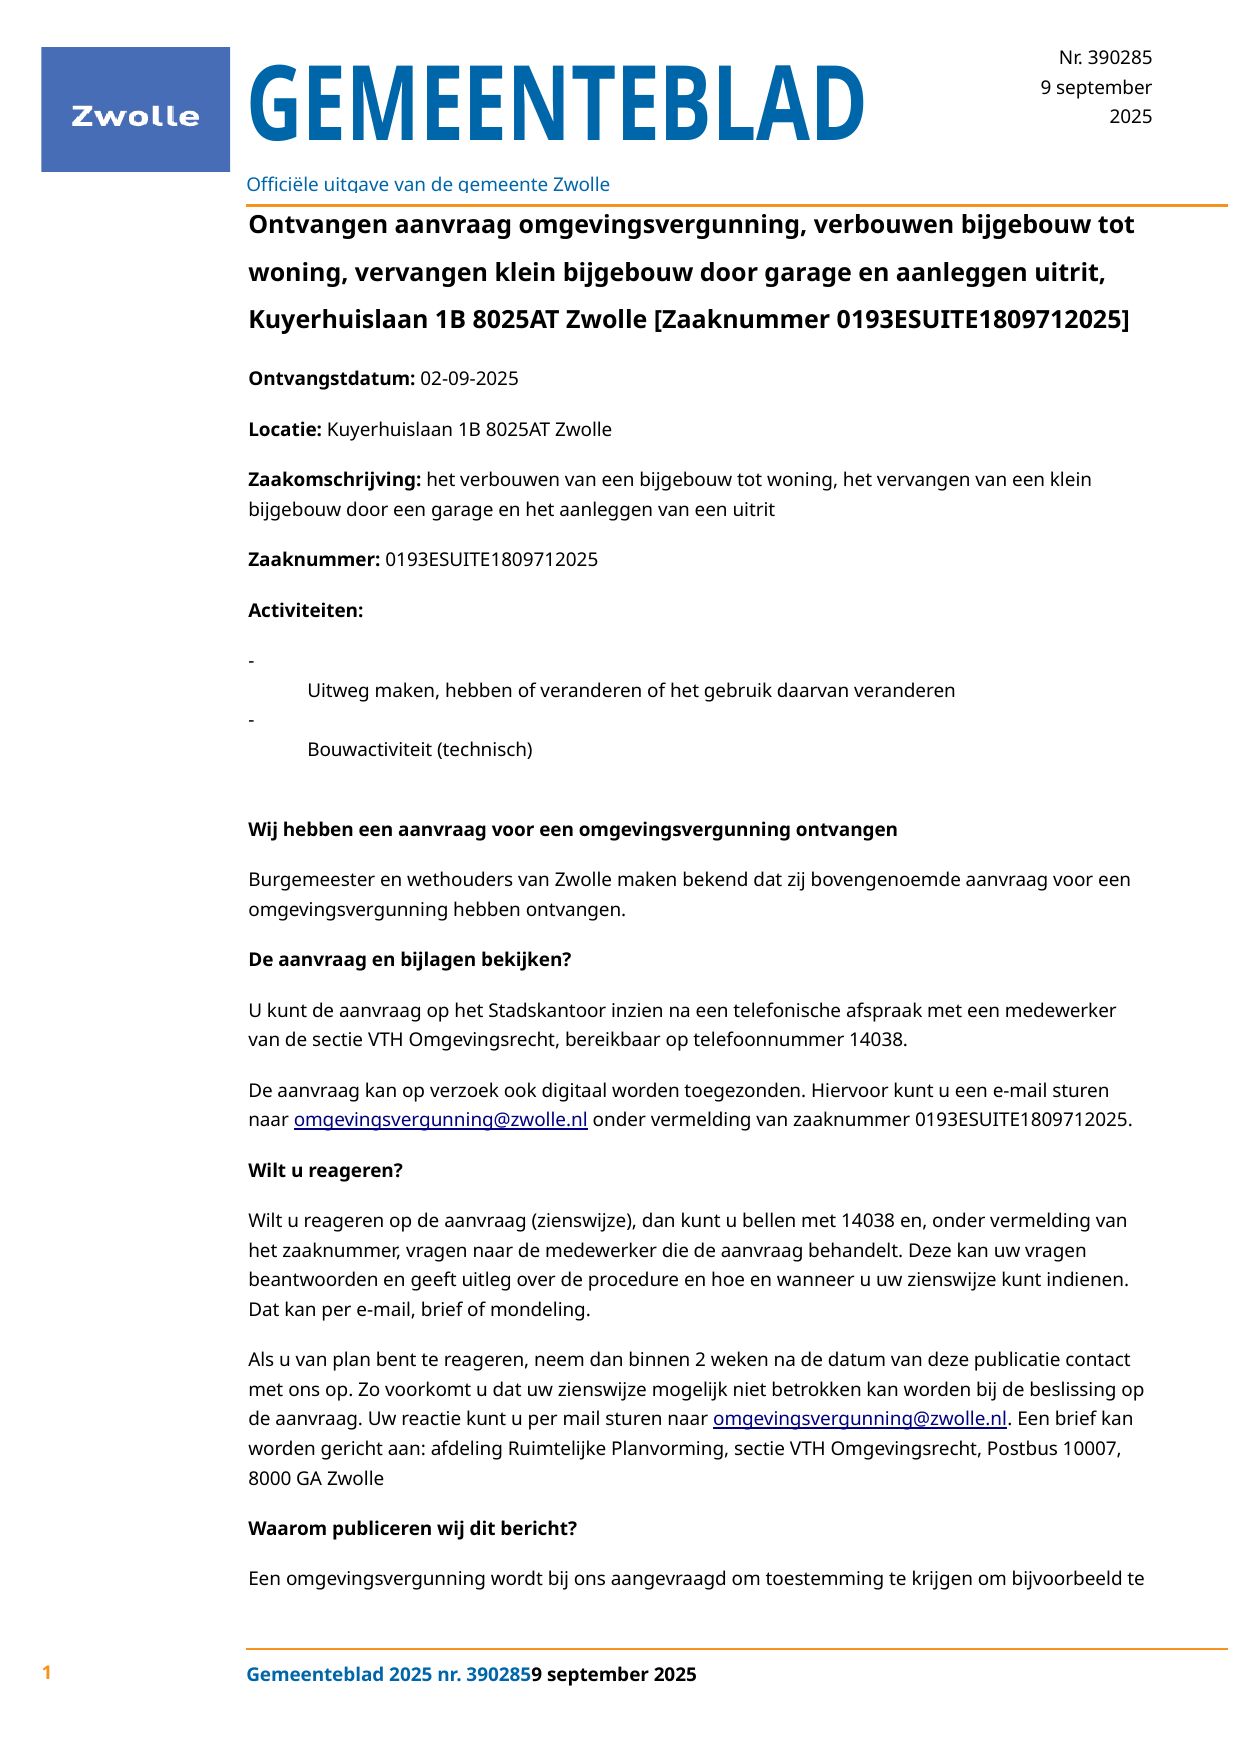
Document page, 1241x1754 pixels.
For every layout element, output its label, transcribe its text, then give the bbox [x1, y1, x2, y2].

text Locatie: Kuyerhuislaan 1B 8025AT Zwolle [248, 416, 1152, 442]
text Zaakomschrijving: het verbouwen van een bijgebouw tot woning, het vervangen van een klein bijgebouw door een garage en het aanleggen van een uitrit [248, 466, 1152, 522]
text Wilt u reageren? [248, 1157, 1152, 1182]
text De aanvraag kan op verzoek ook digitaal worden toegezonden. Hiervoor kunt u een e-mail sturen naar omgevingsvergunning@zwolle.nl onder vermelding van zaaknummer 0193ESUITE1809712025. [248, 1077, 1152, 1132]
text Zaaknummer: 0193ESUITE1809712025 [248, 546, 1152, 572]
text Wij hebben een aanvraag voor een omgevingsvergunning ontvangen [248, 816, 1152, 842]
text Waarom publiceren wij dit bericht? [248, 1515, 1152, 1541]
list Bouwactiviteit (technisch) [248, 736, 1152, 762]
text Ontvangstdatum: 02-09-2025 [248, 366, 1152, 391]
text Wilt u reageren op de aanvraag (zienswijze), dan kunt u bellen met 14038 en, onder vermelding van het zaaknummer, vragen naar de medewerker die de aanvraag behandelt. Deze kan uw vragen beantwoorden en geeft uitleg over de procedure en hoe en wanneer u uw zienswijze kunt indienen. Dat kan per e-mail, brief of mondeling. [248, 1207, 1152, 1322]
text Burgemeester en wethouders van Zwolle maken bekend dat zij bovengenoemde aanvraag voor een omgevingsvergunning hebben ontvangen. [248, 866, 1152, 922]
text Als u van plan bent te reageren, neem dan binnen 2 weken na de datum van deze publicatie contact met ons op. Zo voorkomt u dat uw zienswijze mogelijk niet betrokken kan worden bij de beslissing op de aanvraag. Uw reactie kunt u per mail sturen naar omgevingsvergunning@zwolle.nl. Een brief kan worden gericht aan: afdeling Ruimtelijke Planvorming, sectie VTH Omgevingsrecht, Postbus 10007, 8000 GA Zwolle [248, 1346, 1152, 1490]
text De aanvraag en bijlagen bekijken? [248, 946, 1152, 972]
picture [41, 47, 231, 172]
text U kunt de aanvraag op het Stadskantoor inzien na een telefonische afspraak met een medewerker van de sectie VTH Omgevingsrecht, bereikbaar op telefoonnummer 14038. [248, 997, 1152, 1052]
text Ontvangen aanvraag omgevingsvergunning, verbouwen bijgebouw tot woning, vervangen klein bijgebouw door garage en aanleggen uitrit, Kuyerhuislaan 1B 8025AT Zwolle [Zaaknummer 0193ESUITE1809712025] [248, 207, 1152, 336]
text Activiteiten: [248, 597, 1152, 622]
list Uitweg maken, hebben of veranderen of het gebruik daarvan veranderen [248, 677, 1152, 702]
text Een omgevingsvergunning wordt bij ons aangevraagd om toestemming te krijgen om bijvoorbeeld te [248, 1566, 1152, 1591]
